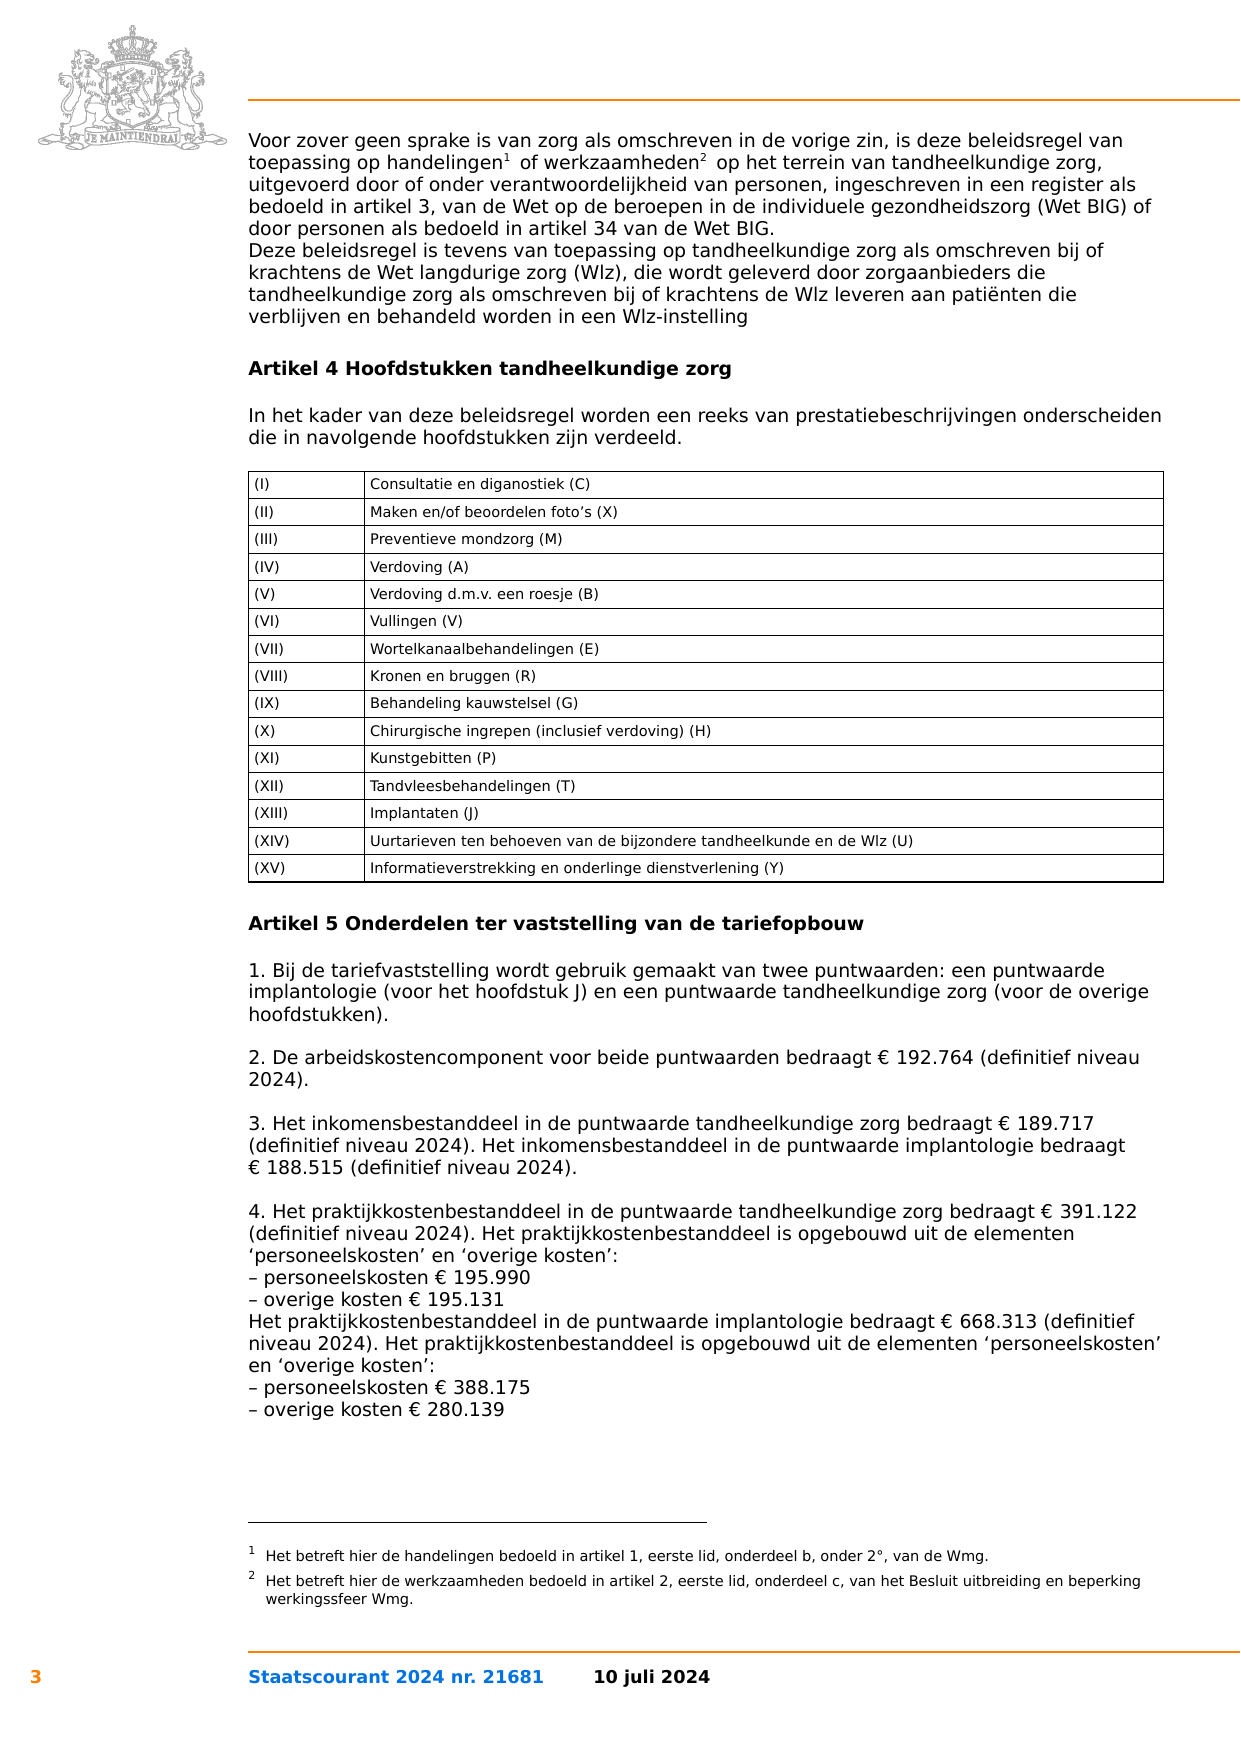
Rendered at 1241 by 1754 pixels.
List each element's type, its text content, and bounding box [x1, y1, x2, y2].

table_cell Tandvleesbehandelingen (T) [365, 773, 1163, 799]
text 3. Het inkomensbestanddeel in de puntwaarde tandheelkundige zorg bedraagt € 189.717 (definitief niveau 2024). Het inkomensbestanddeel in de puntwaarde implantologie bedraagt € 188.515 (definitief niveau 2024). [248, 1113, 1163, 1179]
table_cell (XI) [249, 746, 364, 772]
table_cell Preventieve mondzorg (M) [365, 526, 1163, 553]
table_cell (III) [249, 526, 364, 553]
subtitle Artikel 4 Hoofdstukken tandheelkundige zorg [248, 358, 1163, 380]
table_cell (X) [249, 718, 364, 744]
text 1. Bij de tariefvaststelling wordt gebruik gemaakt van twee puntwaarden: een puntwaarde implantologie (voor het hoofdstuk J) en een puntwaarde tandheelkundige zorg (voor de overige hoofdstukken). [248, 959, 1163, 1025]
table_cell (V) [249, 581, 364, 607]
text 2. De arbeidskostencomponent voor beide puntwaarden bedraagt € 192.764 (definitief niveau 2024). [248, 1047, 1163, 1091]
text Deze beleidsregel is tevens van toepassing op tandheelkundige zorg als omschreven bij of krachtens de Wet langdurige zorg (Wlz), die wordt geleverd door zorgaanbieders die tandheelkundige zorg als omschreven bij of krachtens de Wlz leveren aan patiënten die verblijven en behandeld worden in een Wlz-instelling [248, 240, 1163, 328]
table_cell (VI) [249, 609, 364, 635]
table_cell Kunstgebitten (P) [365, 746, 1163, 772]
text – personeelskosten € 195.990 [248, 1267, 1163, 1289]
table_cell Verdoving (A) [365, 554, 1163, 580]
text – overige kosten € 195.131 [248, 1289, 1163, 1311]
table_cell (XIII) [249, 800, 364, 827]
text Voor zover geen sprake is van zorg als omschreven in de vorige zin, is deze beleidsregel van toepassing op handelingen of werkzaamheden op het terrein van tandheelkundige zorg, uitgevoerd door of onder verantwoordelijkheid van personen, ingeschreven in een register als bedoeld in artikel 3, van de Wet op de beroepen in de individuele gezondheidszorg (Wet BIG) of door personen als bedoeld in artikel 34 van de Wet BIG. [248, 130, 1163, 240]
table_cell Vullingen (V) [365, 609, 1163, 635]
subtitle Artikel 5 Onderdelen ter vaststelling van de tariefopbouw [248, 912, 1163, 934]
table_cell (IV) [249, 554, 364, 580]
table_cell (II) [249, 499, 364, 525]
table_cell (XIV) [249, 828, 364, 854]
table_cell Informatieverstrekking en onderlinge dienstverlening (Y) [365, 855, 1163, 881]
text Het betreft hier de werkzaamheden bedoeld in artikel 2, eerste lid, onderdeel c, van het Besluit uitbreiding en beperking werkingssfeer Wmg. [248, 1569, 1163, 1608]
table_cell Maken en/of beoordelen foto’s (X) [365, 499, 1163, 525]
table_header (I) [249, 472, 364, 498]
table_cell Implantaten (J) [365, 800, 1163, 827]
table_cell (VIII) [249, 663, 364, 690]
table_cell (XV) [249, 855, 364, 881]
text Het praktijkkostenbestanddeel in de puntwaarde implantologie bedraagt € 668.313 (definitief niveau 2024). Het praktijkkostenbestanddeel is opgebouwd uit de elementen ‘personeelskosten’ en ‘overige kosten’: [248, 1311, 1163, 1377]
table_cell Uurtarieven ten behoeven van de bijzondere tandheelkunde en de Wlz (U) [365, 828, 1163, 854]
text – overige kosten € 280.139 [248, 1399, 1163, 1421]
text Het betreft hier de handelingen bedoeld in artikel 1, eerste lid, onderdeel b, onder 2°, van de Wmg. [248, 1544, 1163, 1566]
table_cell Kronen en bruggen (R) [365, 663, 1163, 690]
table_cell Chirurgische ingrepen (inclusief verdoving) (H) [365, 718, 1163, 744]
table_cell (VII) [249, 636, 364, 662]
table_cell (IX) [249, 691, 364, 717]
text In het kader van deze beleidsregel worden een reeks van prestatiebeschrijvingen onderscheiden die in navolgende hoofdstukken zijn verdeeld. [248, 405, 1163, 449]
text 4. Het praktijkkostenbestanddeel in de puntwaarde tandheelkundige zorg bedraagt € 391.122 (definitief niveau 2024). Het praktijkkostenbestanddeel is opgebouwd uit de elementen ‘personeelskosten’ en ‘overige kosten’: [248, 1201, 1163, 1267]
table_cell Behandeling kauwstelsel (G) [365, 691, 1163, 717]
picture [38, 25, 227, 150]
table_cell Verdoving d.m.v. een roesje (B) [365, 581, 1163, 607]
table_cell Wortelkanaalbehandelingen (E) [365, 636, 1163, 662]
table_header Consultatie en diganostiek (C) [365, 472, 1163, 498]
table_cell (XII) [249, 773, 364, 799]
text – personeelskosten € 388.175 [248, 1377, 1163, 1399]
